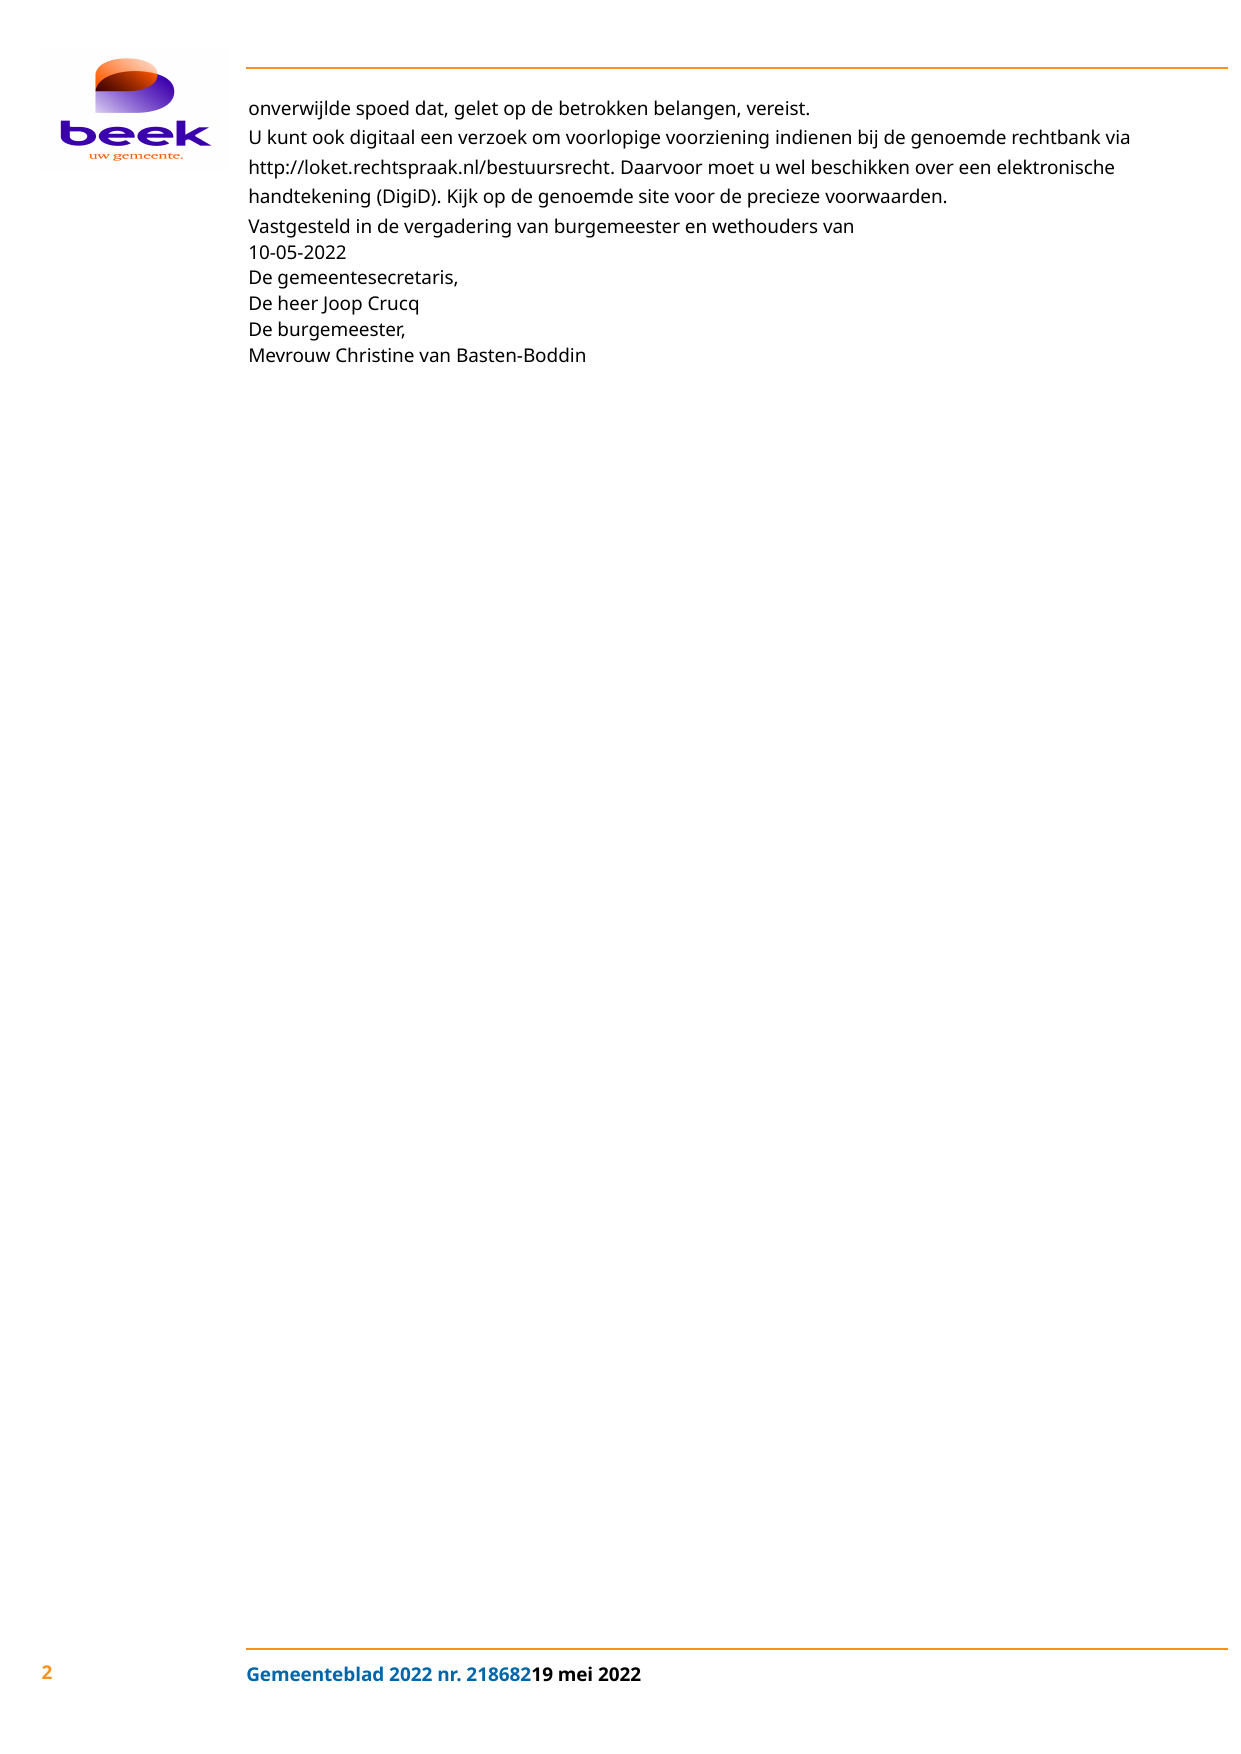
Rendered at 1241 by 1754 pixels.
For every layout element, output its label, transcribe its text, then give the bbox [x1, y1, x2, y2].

text onverwijlde spoed dat, gelet op de betrokken belangen, vereist. [248, 95, 1152, 121]
picture [41, 47, 231, 172]
text Mevrouw Christine van Basten-Boddin [248, 342, 1152, 367]
text 10-05-2022 [248, 239, 1152, 264]
text U kunt ook digitaal een verzoek om voorlopige voorziening indienen bij de genoemde rechtbank via http://loket.rechtspraak.nl/bestuursrecht. Daarvoor moet u wel beschikken over een elektronische handtekening (DigiD). Kijk op de genoemde site voor de precieze voorwaarden. [248, 124, 1152, 209]
text De burgemeester, [248, 316, 1152, 342]
text Vastgesteld in de vergadering van burgemeester en wethouders van [248, 213, 1152, 239]
text De gemeentesecretaris, [248, 264, 1152, 290]
text De heer Joop Crucq [248, 290, 1152, 316]
